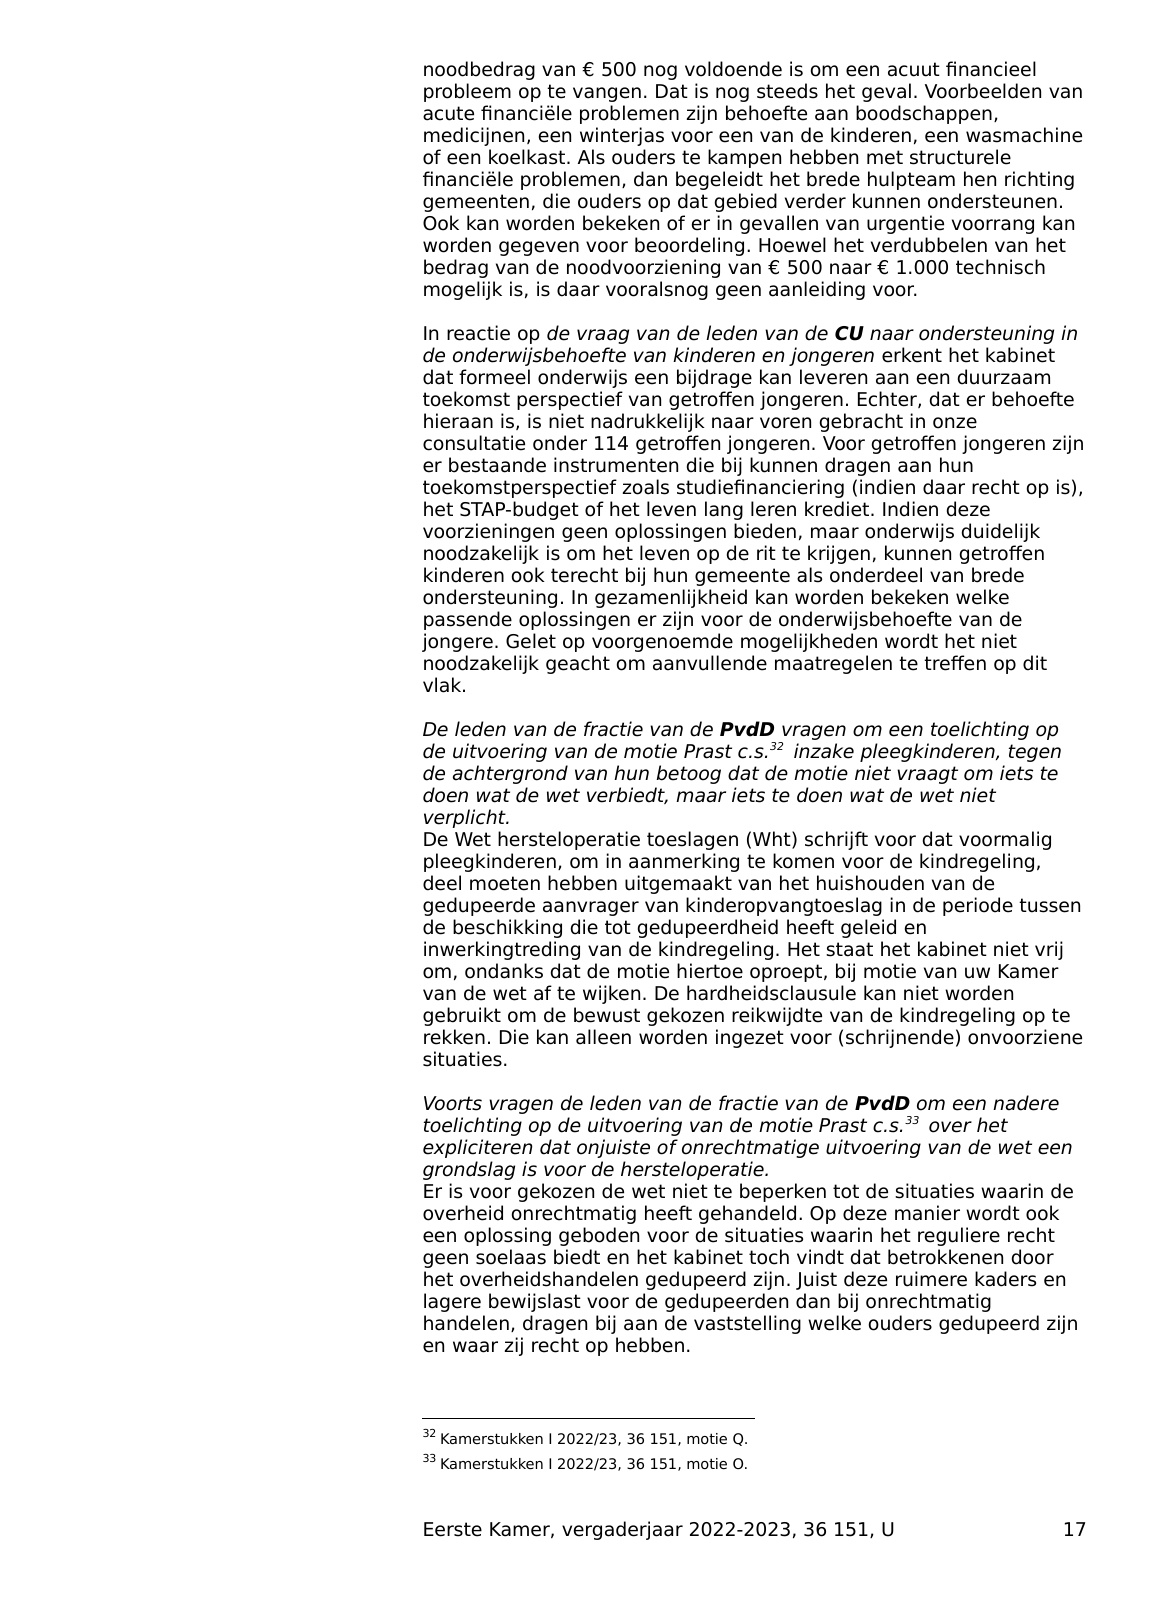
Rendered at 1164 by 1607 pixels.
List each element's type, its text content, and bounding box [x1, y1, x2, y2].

text Kamerstukken I 2022/23, 36 151, motie Q. [422, 1427, 1087, 1449]
text Er is voor gekozen de wet niet te beperken tot de situaties waarin de overheid onrechtmatig heeft gehandeld. Op deze manier wordt ook een oplossing geboden voor de situaties waarin het reguliere recht geen soelaas biedt en het kabinet toch vindt dat betrokkenen door het overheidshandelen gedupeerd zijn. Juist deze ruimere kaders en lagere bewijslast voor de gedupeerden dan bij onrechtmatig handelen, dragen bij aan de vaststelling welke ouders gedupeerd zijn en waar zij recht op hebben. [422, 1181, 1087, 1356]
text De leden van de fractie van de PvdD vragen om een toelichting op de uitvoering van de motie Prast c.s. inzake pleegkinderen, tegen de achtergrond van hun betoog dat de motie niet vraagt om iets te doen wat de wet verbiedt, maar iets te doen wat de wet niet verplicht. [422, 719, 1087, 829]
text Kamerstukken I 2022/23, 36 151, motie O. [422, 1452, 1087, 1474]
text Voorts vragen de leden van de fractie van de PvdD om een nadere toelichting op de uitvoering van de motie Prast c.s. over het expliciteren dat onjuiste of onrechtmatige uitvoering van de wet een grondslag is voor de hersteloperatie. [422, 1093, 1087, 1181]
text In reactie op de vraag van de leden van de CU naar ondersteuning in de onderwijsbehoefte van kinderen en jongeren erkent het kabinet dat formeel onderwijs een bijdrage kan leveren aan een duurzaam toekomst perspectief van getroffen jongeren. Echter, dat er behoefte hieraan is, is niet nadrukkelijk naar voren gebracht in onze consultatie onder 114 getroffen jongeren. Voor getroffen jongeren zijn er bestaande instrumenten die bij kunnen dragen aan hun toekomstperspectief zoals studiefinanciering (indien daar recht op is), het STAP-budget of het leven lang leren krediet. Indien deze voorzieningen geen oplossingen bieden, maar onderwijs duidelijk noodzakelijk is om het leven op de rit te krijgen, kunnen getroffen kinderen ook terecht bij hun gemeente als onderdeel van brede ondersteuning. In gezamenlijkheid kan worden bekeken welke passende oplossingen er zijn voor de onderwijsbehoefte van de jongere. Gelet op voorgenoemde mogelijkheden wordt het niet noodzakelijk geacht om aanvullende maatregelen te treffen op dit vlak. [422, 323, 1087, 697]
text De Wet hersteloperatie toeslagen (Wht) schrijft voor dat voormalig pleegkinderen, om in aanmerking te komen voor de kindregeling, deel moeten hebben uitgemaakt van het huishouden van de gedupeerde aanvrager van kinderopvangtoeslag in de periode tussen de beschikking die tot gedupeerdheid heeft geleid en inwerkingtreding van de kindregeling. Het staat het kabinet niet vrij om, ondanks dat de motie hiertoe oproept, bij motie van uw Kamer van de wet af te wijken. De hardheidsclausule kan niet worden gebruikt om de bewust gekozen reikwijdte van de kindregeling op te rekken. Die kan alleen worden ingezet voor (schrijnende) onvoorziene situaties. [422, 829, 1087, 1071]
text noodbedrag van € 500 nog voldoende is om een acuut financieel probleem op te vangen. Dat is nog steeds het geval. Voorbeelden van acute financiële problemen zijn behoefte aan boodschappen, medicijnen, een winterjas voor een van de kinderen, een wasmachine of een koelkast. Als ouders te kampen hebben met structurele financiële problemen, dan begeleidt het brede hulpteam hen richting gemeenten, die ouders op dat gebied verder kunnen ondersteunen. Ook kan worden bekeken of er in gevallen van urgentie voorrang kan worden gegeven voor beoordeling. Hoewel het verdubbelen van het bedrag van de noodvoorziening van € 500 naar € 1.000 technisch mogelijk is, is daar vooralsnog geen aanleiding voor. [422, 59, 1087, 301]
